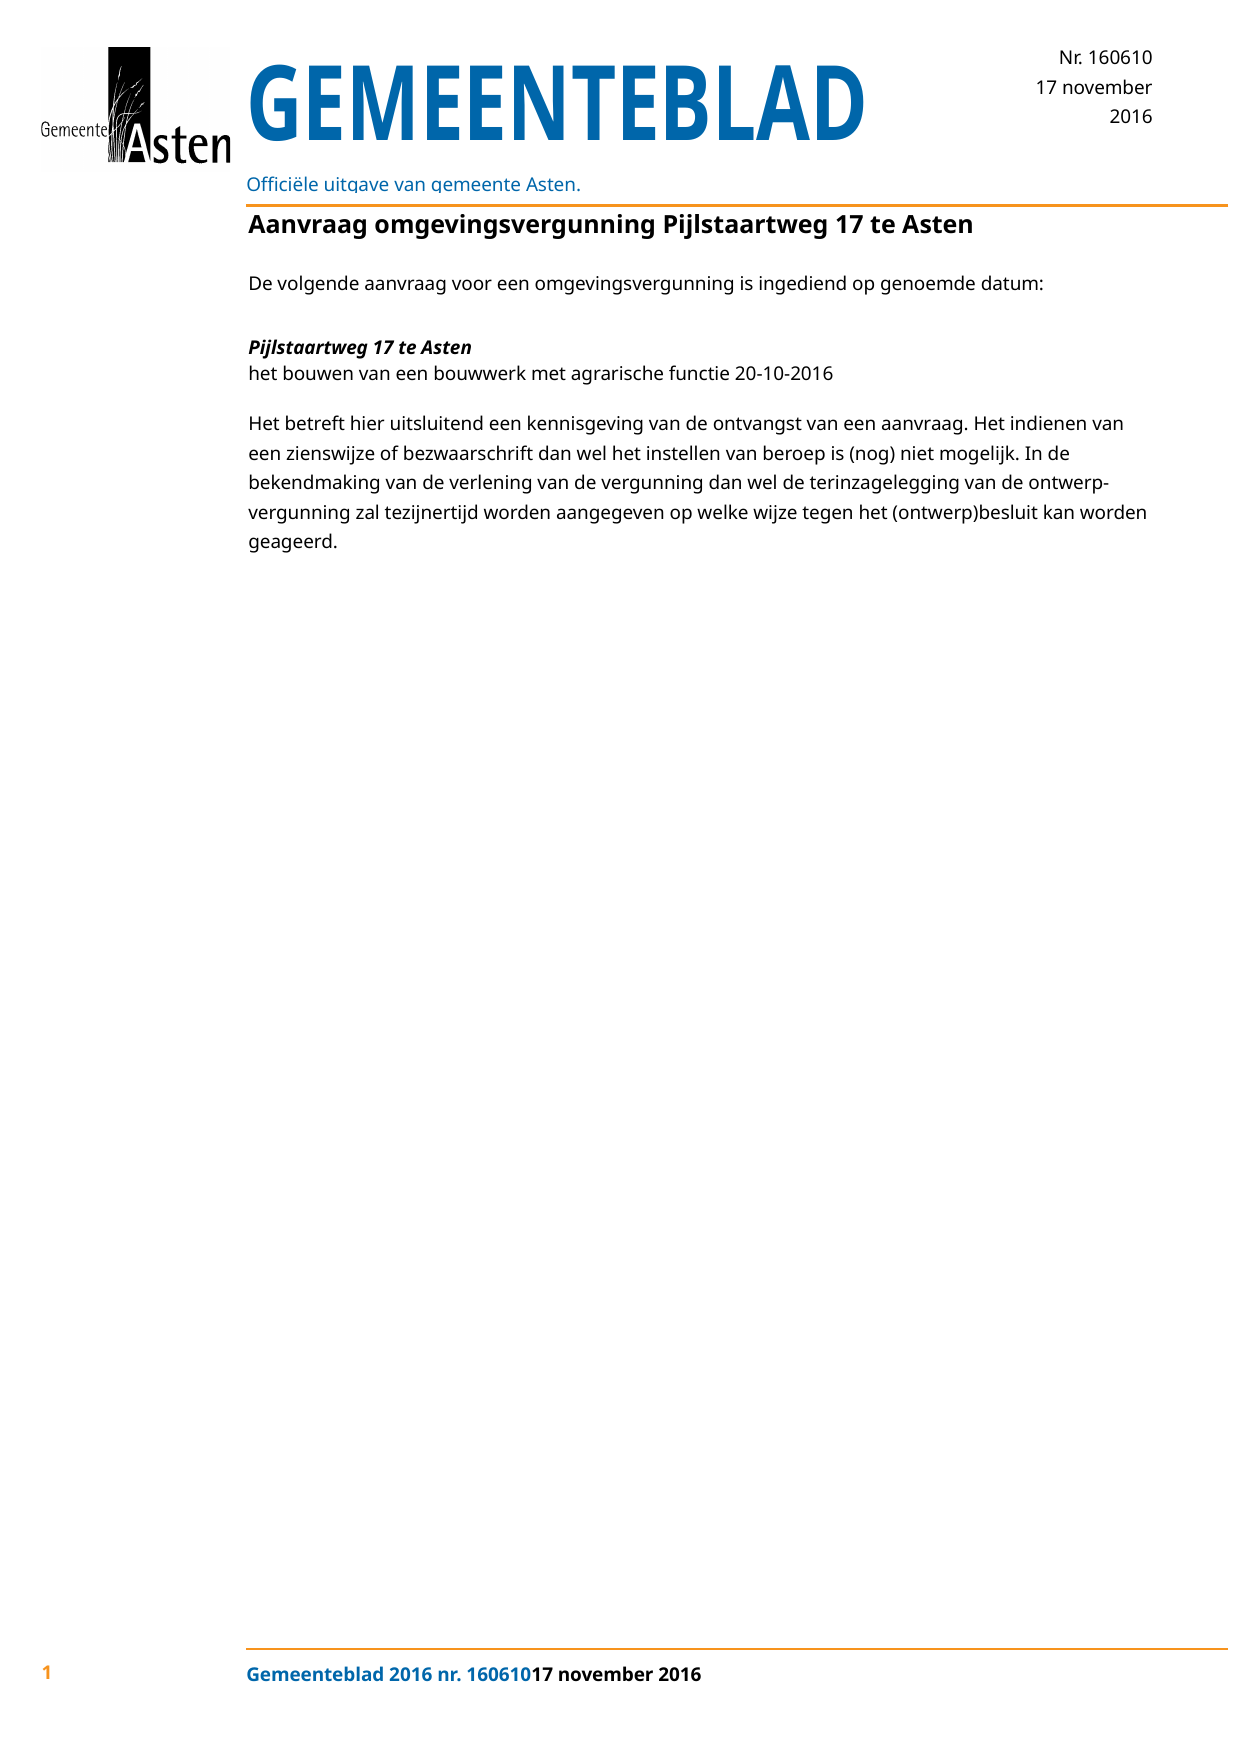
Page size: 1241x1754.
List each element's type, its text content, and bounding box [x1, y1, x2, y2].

text het bouwen van een bouwwerk met agrarische functie 20-10-2016 [248, 360, 1152, 386]
text Het betreft hier uitsluitend een kennisgeving van de ontvangst van een aanvraag. Het indienen van een zienswijze of bezwaarschrift dan wel het instellen van beroep is (nog) niet mogelijk. In de bekendmaking van de verlening van de vergunning dan wel de terinzagelegging van de ontwerp-vergunning zal tezijnertijd worden aangegeven op welke wijze tegen het (ontwerp)besluit kan worden geageerd. [248, 410, 1152, 554]
text De volgende aanvraag voor een omgevingsvergunning is ingediend op genoemde datum: [248, 270, 1152, 296]
picture [41, 47, 231, 172]
text Aanvraag omgevingsvergunning Pijlstaartweg 17 te Asten [248, 207, 1152, 241]
text Pijlstaartweg 17 te Asten [248, 334, 1152, 360]
